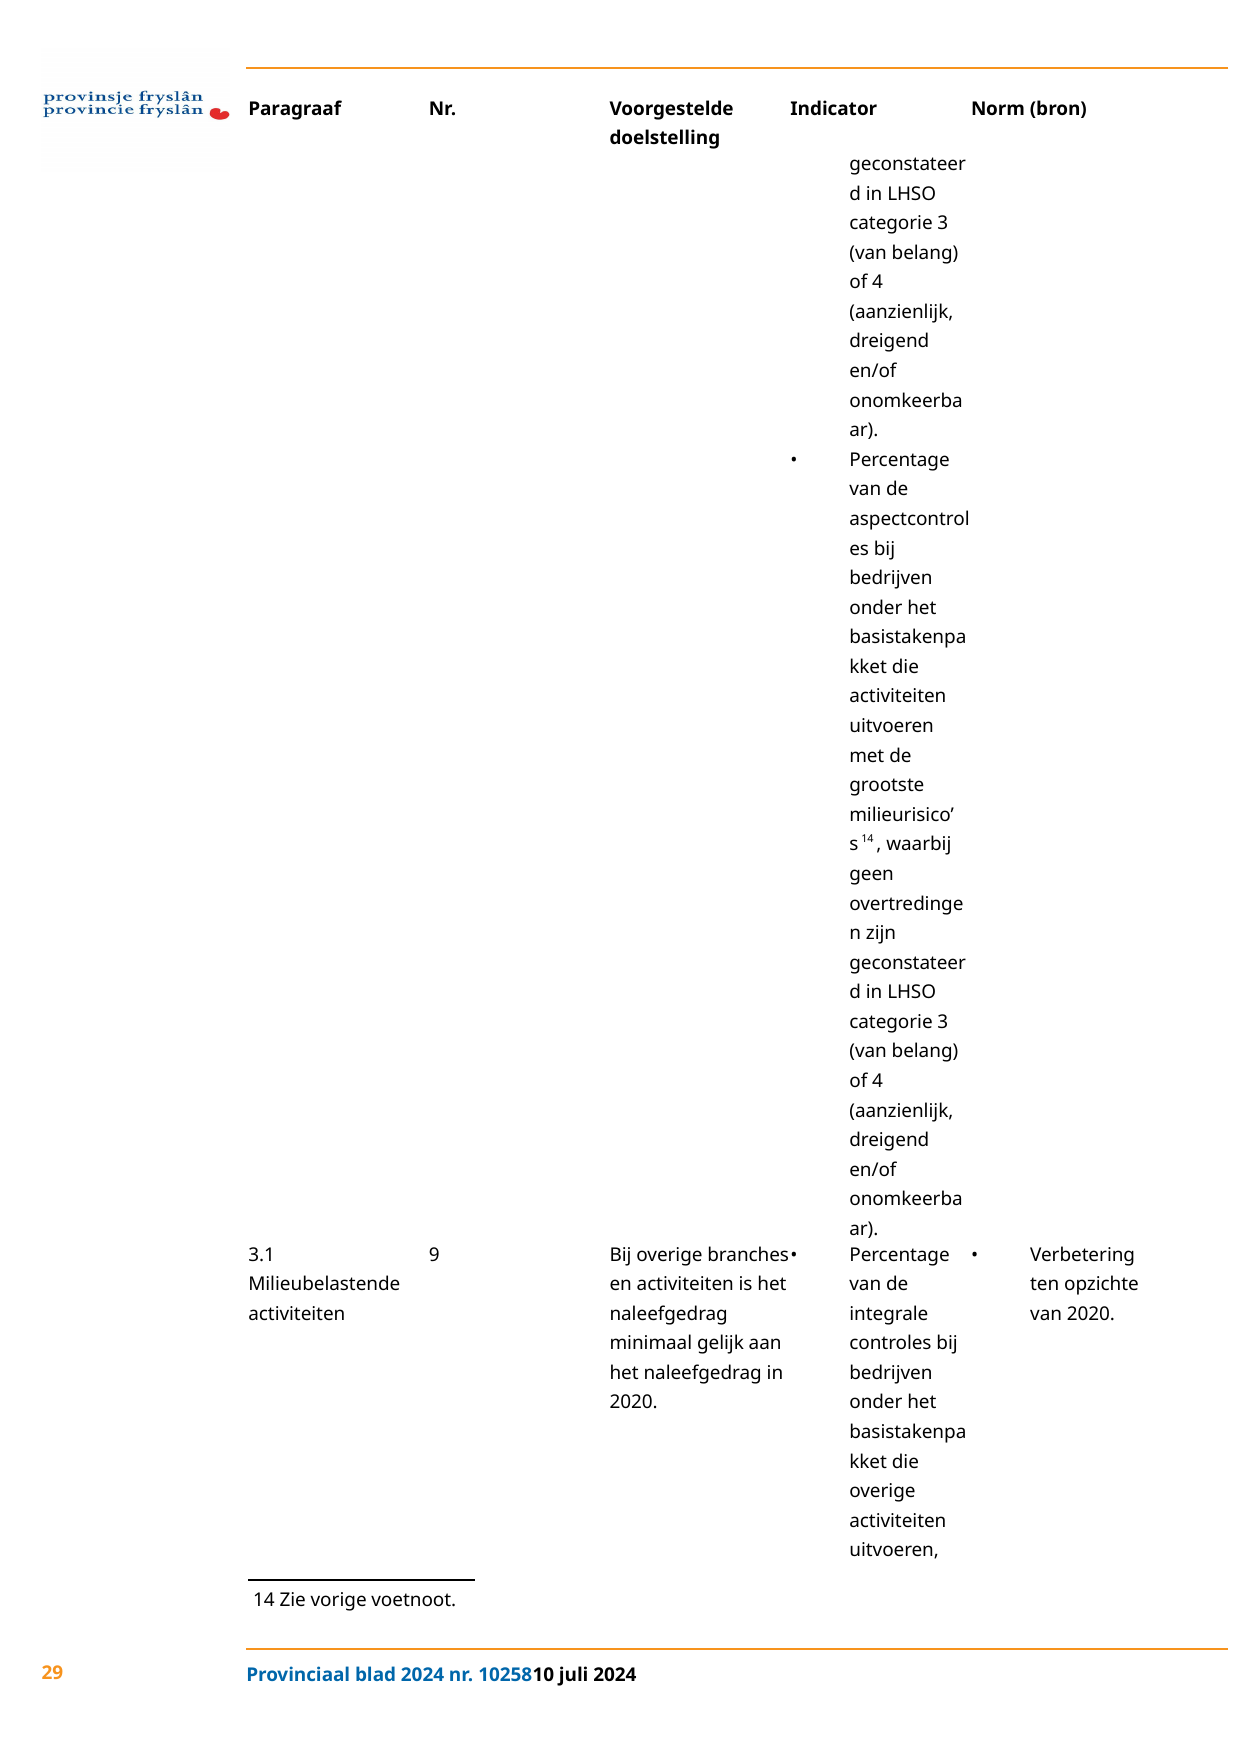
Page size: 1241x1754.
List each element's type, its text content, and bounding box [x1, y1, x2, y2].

table_header Voorgestelde doelstelling [609, 95, 790, 150]
table_header Nr. [429, 95, 609, 150]
table_cell Percentage van de integrale controles bij bedrijven onder het basistakenpakket die overige activiteiten uitvoeren, [790, 1241, 971, 1562]
table_cell [609, 150, 790, 1241]
table_cell Bij overige branches en activiteiten is het naleefgedrag minimaal gelijk aan het naleefgedrag in 2020. [609, 1241, 790, 1562]
table_header Indicator [790, 95, 971, 150]
table_cell 3.1 Milieubelastende activiteiten [248, 1241, 429, 1562]
table_header Paragraaf [248, 95, 429, 150]
table_cell 9 [429, 1241, 609, 1562]
table_cell geconstateerd in LHSO categorie 3 (van belang) of 4 (aanzienlijk, dreigend en/of onomkeerbaar). Percentage van de aspectcontroles bij bedrijven onder het basistakenpakket die activiteiten uitvoeren met de grootste milieurisico’s, waarbij geen overtredingen zijn geconstateerd in LHSO categorie 3 (van belang) of 4 (aanzienlijk, dreigend en/of onomkeerbaar). [790, 150, 971, 1241]
table_cell [248, 150, 429, 1241]
table_cell Verbetering ten opzichte van 2020. [971, 1241, 1152, 1562]
table_cell [429, 150, 609, 1241]
table_cell [971, 150, 1152, 1241]
picture [41, 47, 231, 172]
table_header Norm (bron) [971, 95, 1152, 150]
